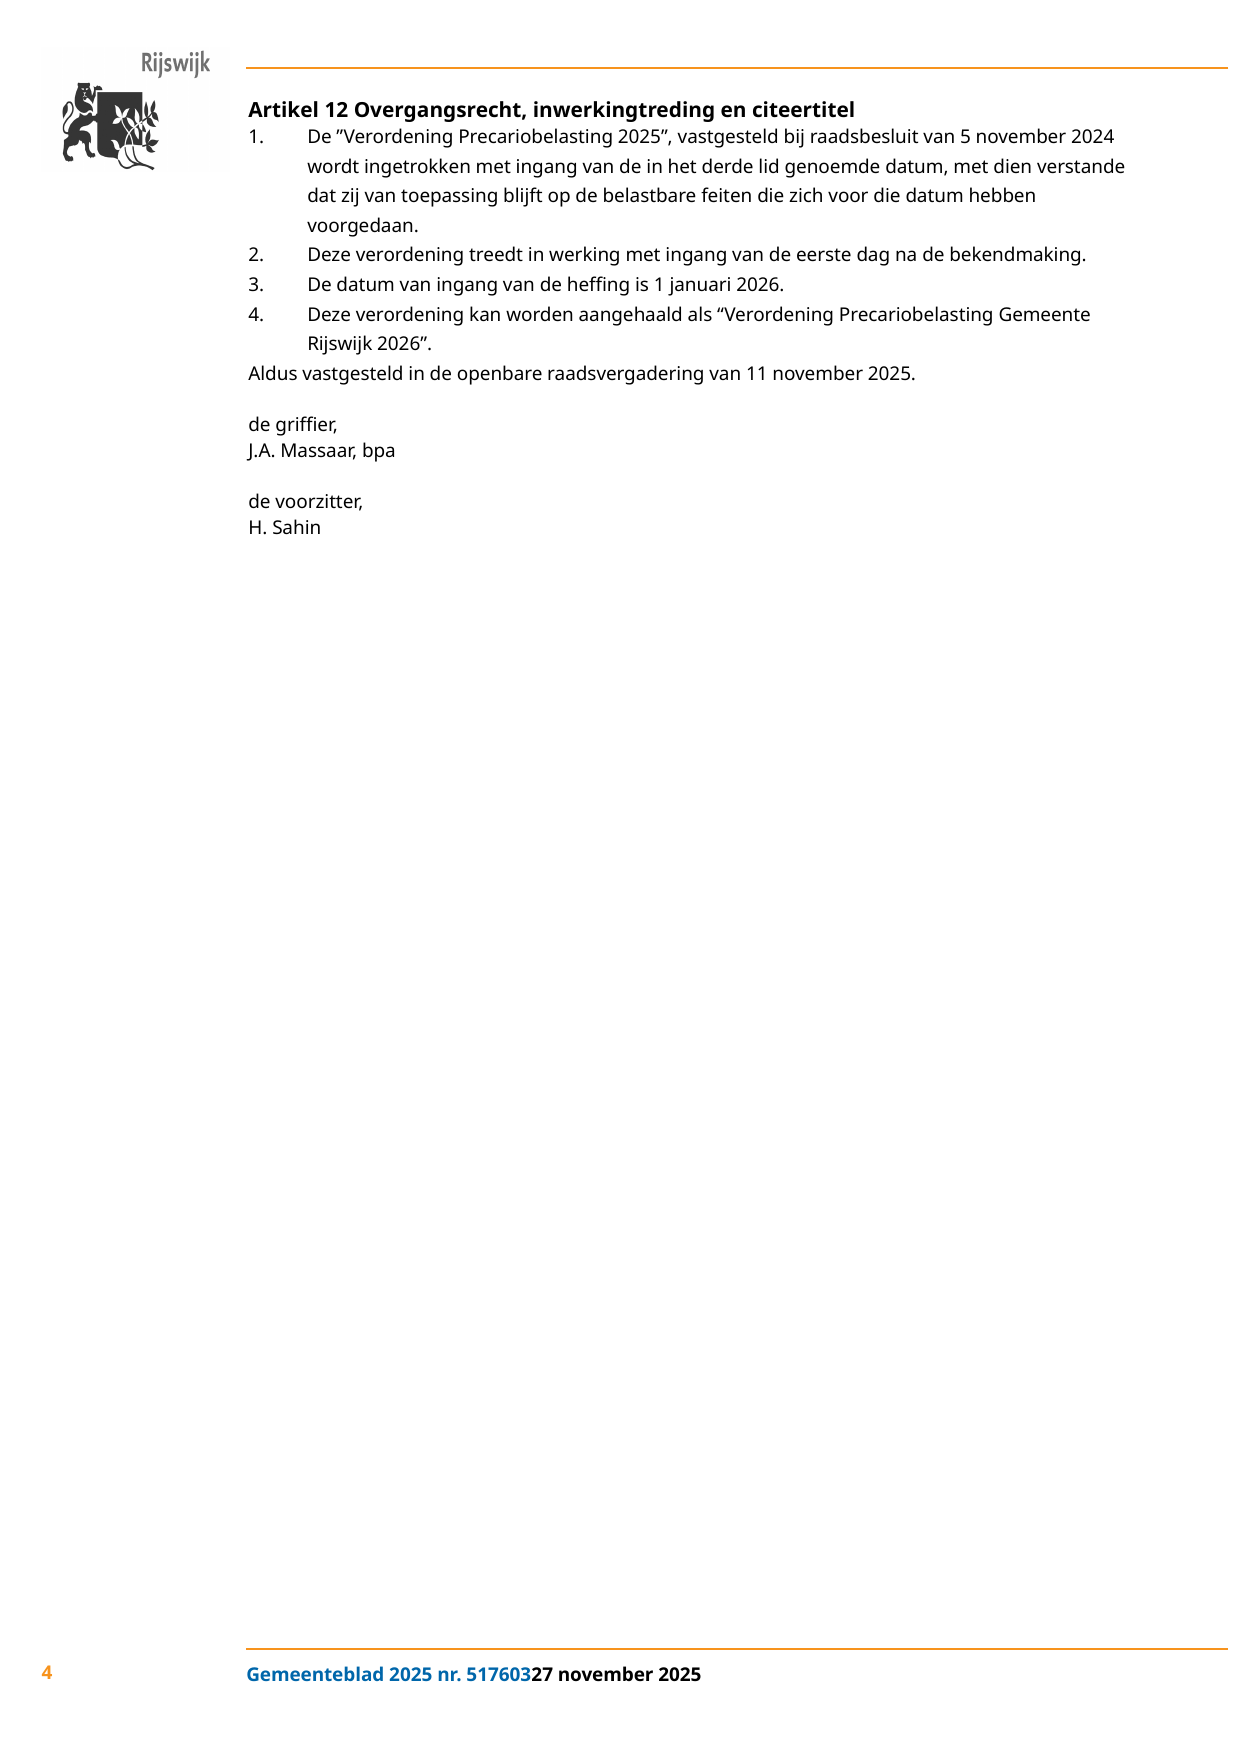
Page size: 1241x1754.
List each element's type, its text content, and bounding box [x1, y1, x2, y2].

text de voorzitter, [248, 488, 1152, 514]
text H. Sahin [248, 514, 1152, 540]
text Artikel 12 Overgangsrecht, inwerkingtreding en citeertitel [248, 95, 1152, 123]
text J.A. Massaar, bpa [248, 437, 1152, 463]
text de griffier, [248, 411, 1152, 437]
list De ”Verordening Precariobelasting 2025”, vastgesteld bij raadsbesluit van 5 november 2024 wordt ingetrokken met ingang van de in het derde lid genoemde datum, met dien verstande dat zij van toepassing blijft op de belastbare feiten die zich voor die datum hebben voorgedaan. [248, 123, 1152, 238]
picture [41, 47, 231, 172]
list Deze verordening treedt in werking met ingang van de eerste dag na de bekendmaking. [248, 242, 1152, 267]
list De datum van ingang van de heffing is 1 januari 2026. [248, 271, 1152, 297]
list Deze verordening kan worden aangehaald als “Verordening Precariobelasting Gemeente Rijswijk 2026”. [248, 301, 1152, 356]
text Aldus vastgesteld in de openbare raadsvergadering van 11 november 2025. [248, 360, 1152, 386]
